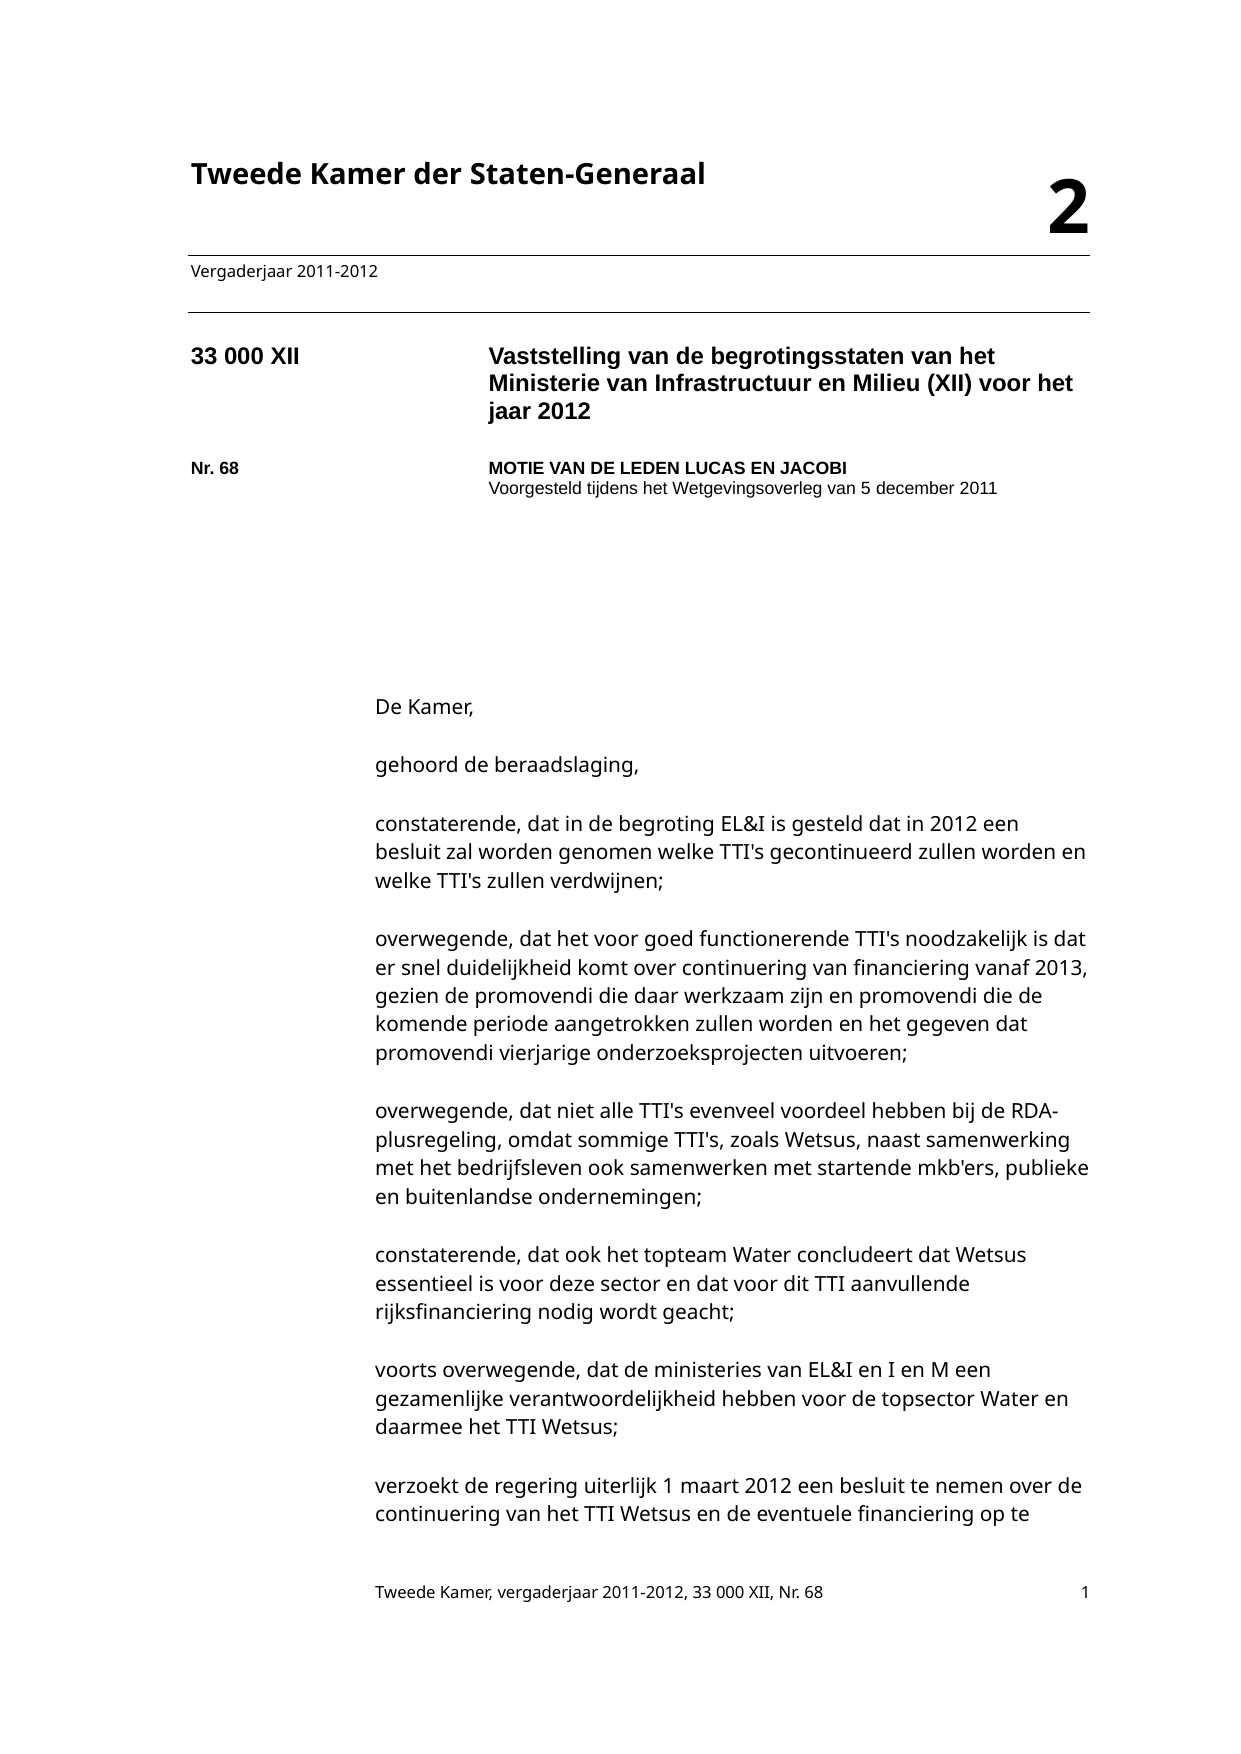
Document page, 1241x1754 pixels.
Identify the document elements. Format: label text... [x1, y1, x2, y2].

text gehoord de beraadslaging, [375, 751, 1090, 779]
text constaterende, dat ook het topteam Water concludeert dat Wetsus essentieel is voor deze sector en dat voor dit TTI aanvullende rijksfinanciering nodig wordt geacht; [375, 1240, 1090, 1326]
text voorts overwegende, dat de ministeries van EL&I en I en M een gezamenlijke verantwoordelijkheid hebben voor de topsector Water en daarmee het TTI Wetsus; [375, 1356, 1090, 1441]
table_cell [485, 256, 1090, 312]
table_cell MOTIE VAN DE LEDEN LUCAS EN JACOBI Voorgesteld tijdens het Wetgevingsoverleg van 5 december 2011 [485, 455, 1090, 573]
table_cell 33 000 XII [188, 339, 485, 454]
text verzoekt de regering uiterlijk 1 maart 2012 een besluit te nemen over de continuering van het TTI Wetsus en de eventuele financiering op te [375, 1471, 1090, 1528]
table_header Tweede Kamer der Staten-Generaal [188, 150, 909, 255]
table_cell Vergaderjaar 2011-2012 [188, 256, 485, 312]
text constaterende, dat in de begroting EL&I is gesteld dat in 2012 een besluit zal worden genomen welke TTI's gecontinueerd zullen worden en welke TTI's zullen verdwijnen; [375, 809, 1090, 894]
text overwegende, dat niet alle TTI's evenveel voordeel hebben bij de RDA-plusregeling, omdat sommige TTI's, zoals Wetsus, naast samenwerking met het bedrijfsleven ook samenwerken met startende mkb'ers, publieke en buitenlandse ondernemingen; [375, 1096, 1090, 1210]
text overwegende, dat het voor goed functionerende TTI's noodzakelijk is dat er snel duidelijkheid komt over continuering van financiering vanaf 2013, gezien de promovendi die daar werkzaam zijn en promovendi die de komende periode aangetrokken zullen worden en het gegeven dat promovendi vierjarige onderzoeksprojecten uitvoeren; [375, 924, 1090, 1066]
table_header 2 [910, 150, 1090, 255]
table_cell Nr. 68 [188, 455, 485, 573]
table_cell [485, 313, 1090, 339]
text De Kamer, [375, 692, 1090, 721]
table_cell [188, 313, 485, 339]
table_cell Vaststelling van de begrotingsstaten van het Ministerie van Infrastructuur en Milieu (XII) voor het jaar 2012 [485, 339, 1090, 454]
